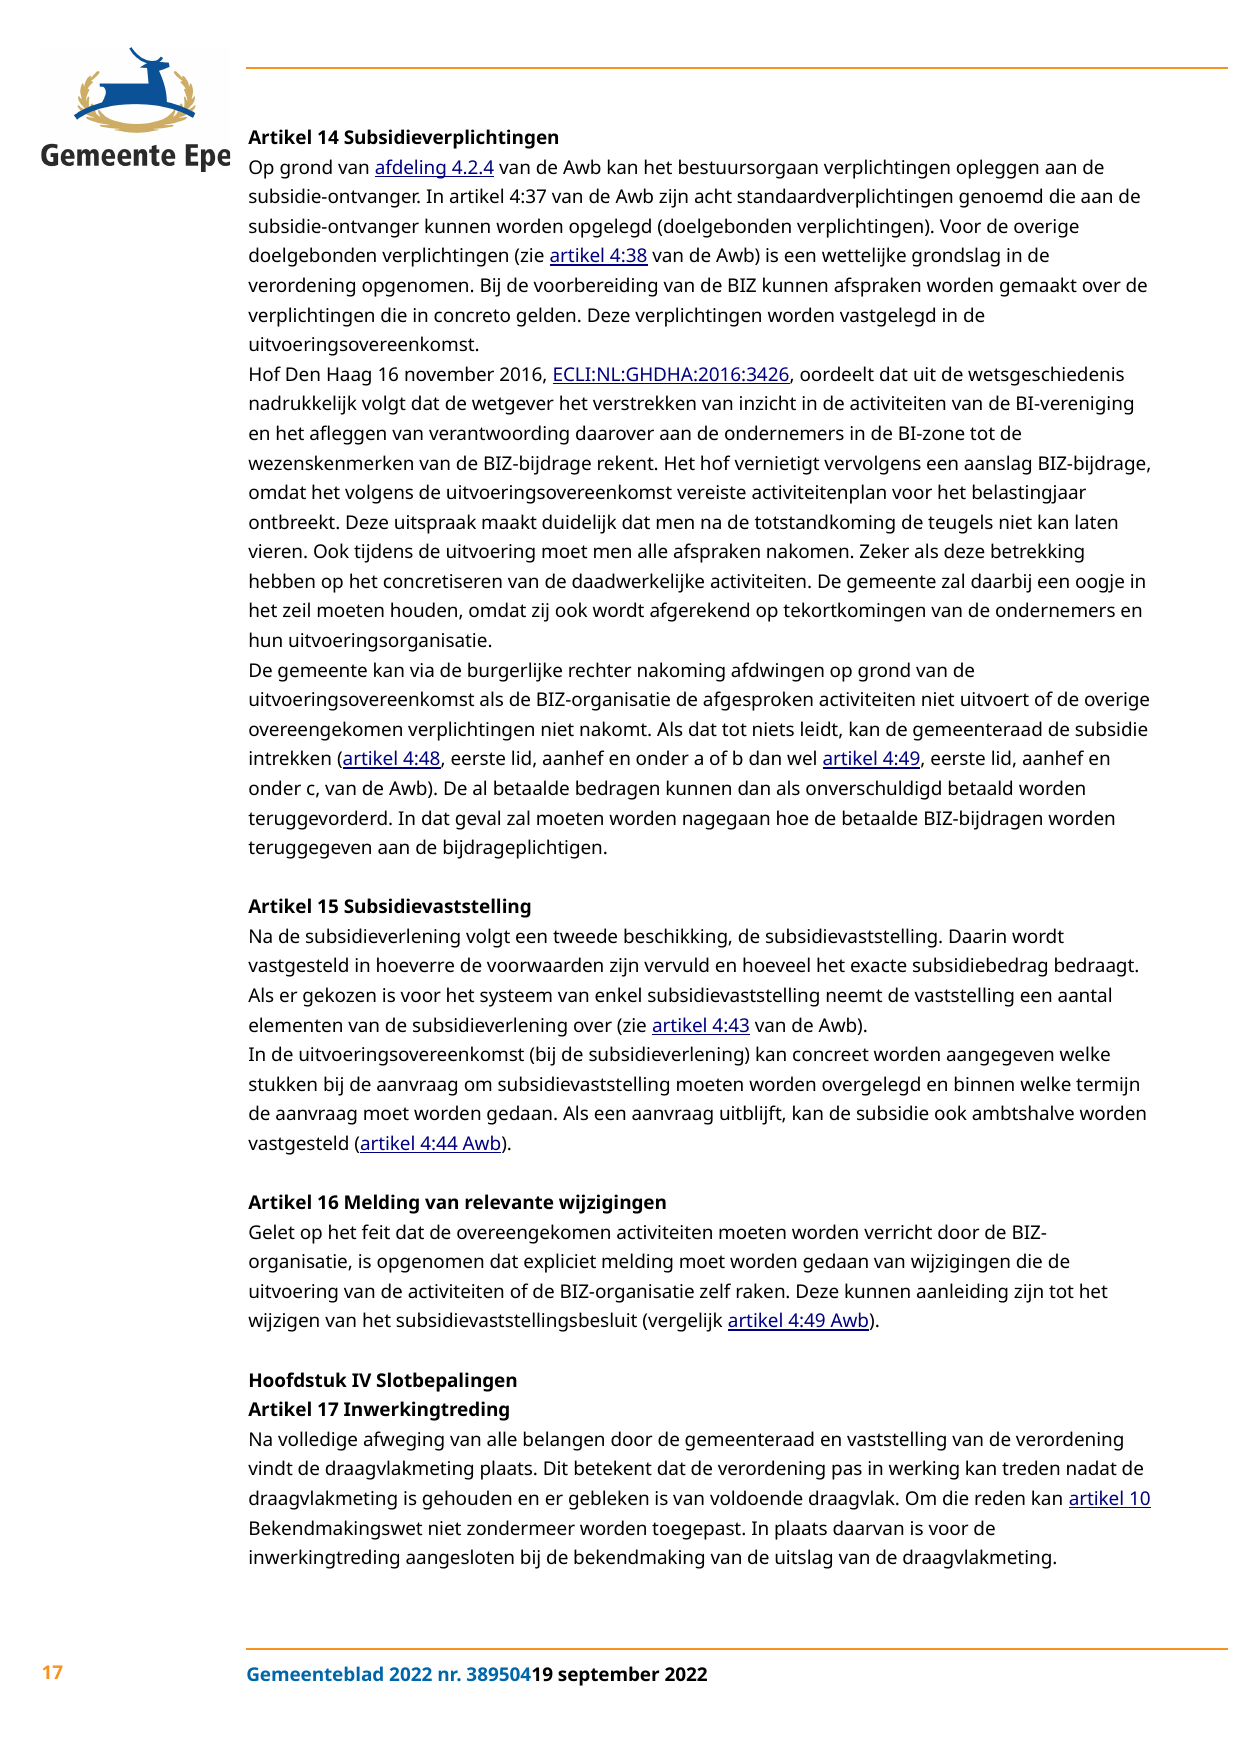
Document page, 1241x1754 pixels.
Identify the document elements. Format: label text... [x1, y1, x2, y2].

text In de uitvoeringsovereenkomst (bij de subsidieverlening) kan concreet worden aangegeven welke stukken bij de aanvraag om subsidievaststelling moeten worden overgelegd en binnen welke termijn de aanvraag moet worden gedaan. Als een aanvraag uitblijft, kan de subsidie ook ambtshalve worden vastgesteld (artikel 4:44 Awb). [248, 1041, 1152, 1156]
text Na volledige afweging van alle belangen door de gemeenteraad en vaststelling van de verordening vindt de draagvlakmeting plaats. Dit betekent dat de verordening pas in werking kan treden nadat de draagvlakmeting is gehouden en er gebleken is van voldoende draagvlak. Om die reden kan artikel 10 Bekendmakingswet niet zondermeer worden toegepast. In plaats daarvan is voor de inwerkingtreding aangesloten bij de bekendmaking van de uitslag van de draagvlakmeting. [248, 1426, 1152, 1570]
text Artikel 17 Inwerkingtreding [248, 1396, 1152, 1422]
text Artikel 16 Melding van relevante wijzigingen [248, 1189, 1152, 1215]
text De gemeente kan via de burgerlijke rechter nakoming afdwingen op grond van de uitvoeringsovereenkomst als de BIZ-organisatie de afgesproken activiteiten niet uitvoert of de overige overeengekomen verplichtingen niet nakomt. Als dat tot niets leidt, kan de gemeenteraad de subsidie intrekken (artikel 4:48, eerste lid, aanhef en onder a of b dan wel artikel 4:49, eerste lid, aanhef en onder c, van de Awb). De al betaalde bedragen kunnen dan als onverschuldigd betaald worden teruggevorderd. In dat geval zal moeten worden nagegaan hoe de betaalde BIZ-bijdragen worden teruggegeven aan de bijdrageplichtigen. [248, 657, 1152, 860]
text Na de subsidieverlening volgt een tweede beschikking, de subsidievaststelling. Daarin wordt vastgesteld in hoeverre de voorwaarden zijn vervuld en hoeveel het exacte subsidiebedrag bedraagt. Als er gekozen is voor het systeem van enkel subsidievaststelling neemt de vaststelling een aantal elementen van de subsidieverlening over (zie artikel 4:43 van de Awb). [248, 923, 1152, 1038]
text Hof Den Haag 16 november 2016, ECLI:NL:GHDHA:2016:3426, oordeelt dat uit de wetsgeschiedenis nadrukkelijk volgt dat de wetgever het verstrekken van inzicht in de activiteiten van de BI-vereniging en het afleggen van verantwoording daarover aan de ondernemers in de BI-zone tot de wezenskenmerken van de BIZ-bijdrage rekent. Het hof vernietigt vervolgens een aanslag BIZ-bijdrage, omdat het volgens de uitvoeringsovereenkomst vereiste activiteitenplan voor het belastingjaar ontbreekt. Deze uitspraak maakt duidelijk dat men na de totstandkoming de teugels niet kan laten vieren. Ook tijdens de uitvoering moet men alle afspraken nakomen. Zeker als deze betrekking hebben op het concretiseren van de daadwerkelijke activiteiten. De gemeente zal daarbij een oogje in het zeil moeten houden, omdat zij ook wordt afgerekend op tekortkomingen van de ondernemers en hun uitvoeringsorganisatie. [248, 361, 1152, 653]
text Gelet op het feit dat de overeengekomen activiteiten moeten worden verricht door de BIZ-organisatie, is opgenomen dat expliciet melding moet worden gedaan van wijzigingen die de uitvoering van de activiteiten of de BIZ-organisatie zelf raken. Deze kunnen aanleiding zijn tot het wijzigen van het subsidievaststellingsbesluit (vergelijk artikel 4:49 Awb). [248, 1219, 1152, 1333]
picture [41, 47, 231, 172]
text Hoofdstuk IV Slotbepalingen [248, 1367, 1152, 1393]
text Artikel 14 Subsidieverplichtingen [248, 124, 1152, 150]
text Op grond van afdeling 4.2.4 van de Awb kan het bestuursorgaan verplichtingen opleggen aan de subsidie-ontvanger. In artikel 4:37 van de Awb zijn acht standaardverplichtingen genoemd die aan de subsidie-ontvanger kunnen worden opgelegd (doelgebonden verplichtingen). Voor de overige doelgebonden verplichtingen (zie artikel 4:38 van de Awb) is een wettelijke grondslag in de verordening opgenomen. Bij de voorbereiding van de BIZ kunnen afspraken worden gemaakt over de verplichtingen die in concreto gelden. Deze verplichtingen worden vastgelegd in de uitvoeringsovereenkomst. [248, 154, 1152, 357]
text Artikel 15 Subsidievaststelling [248, 893, 1152, 919]
